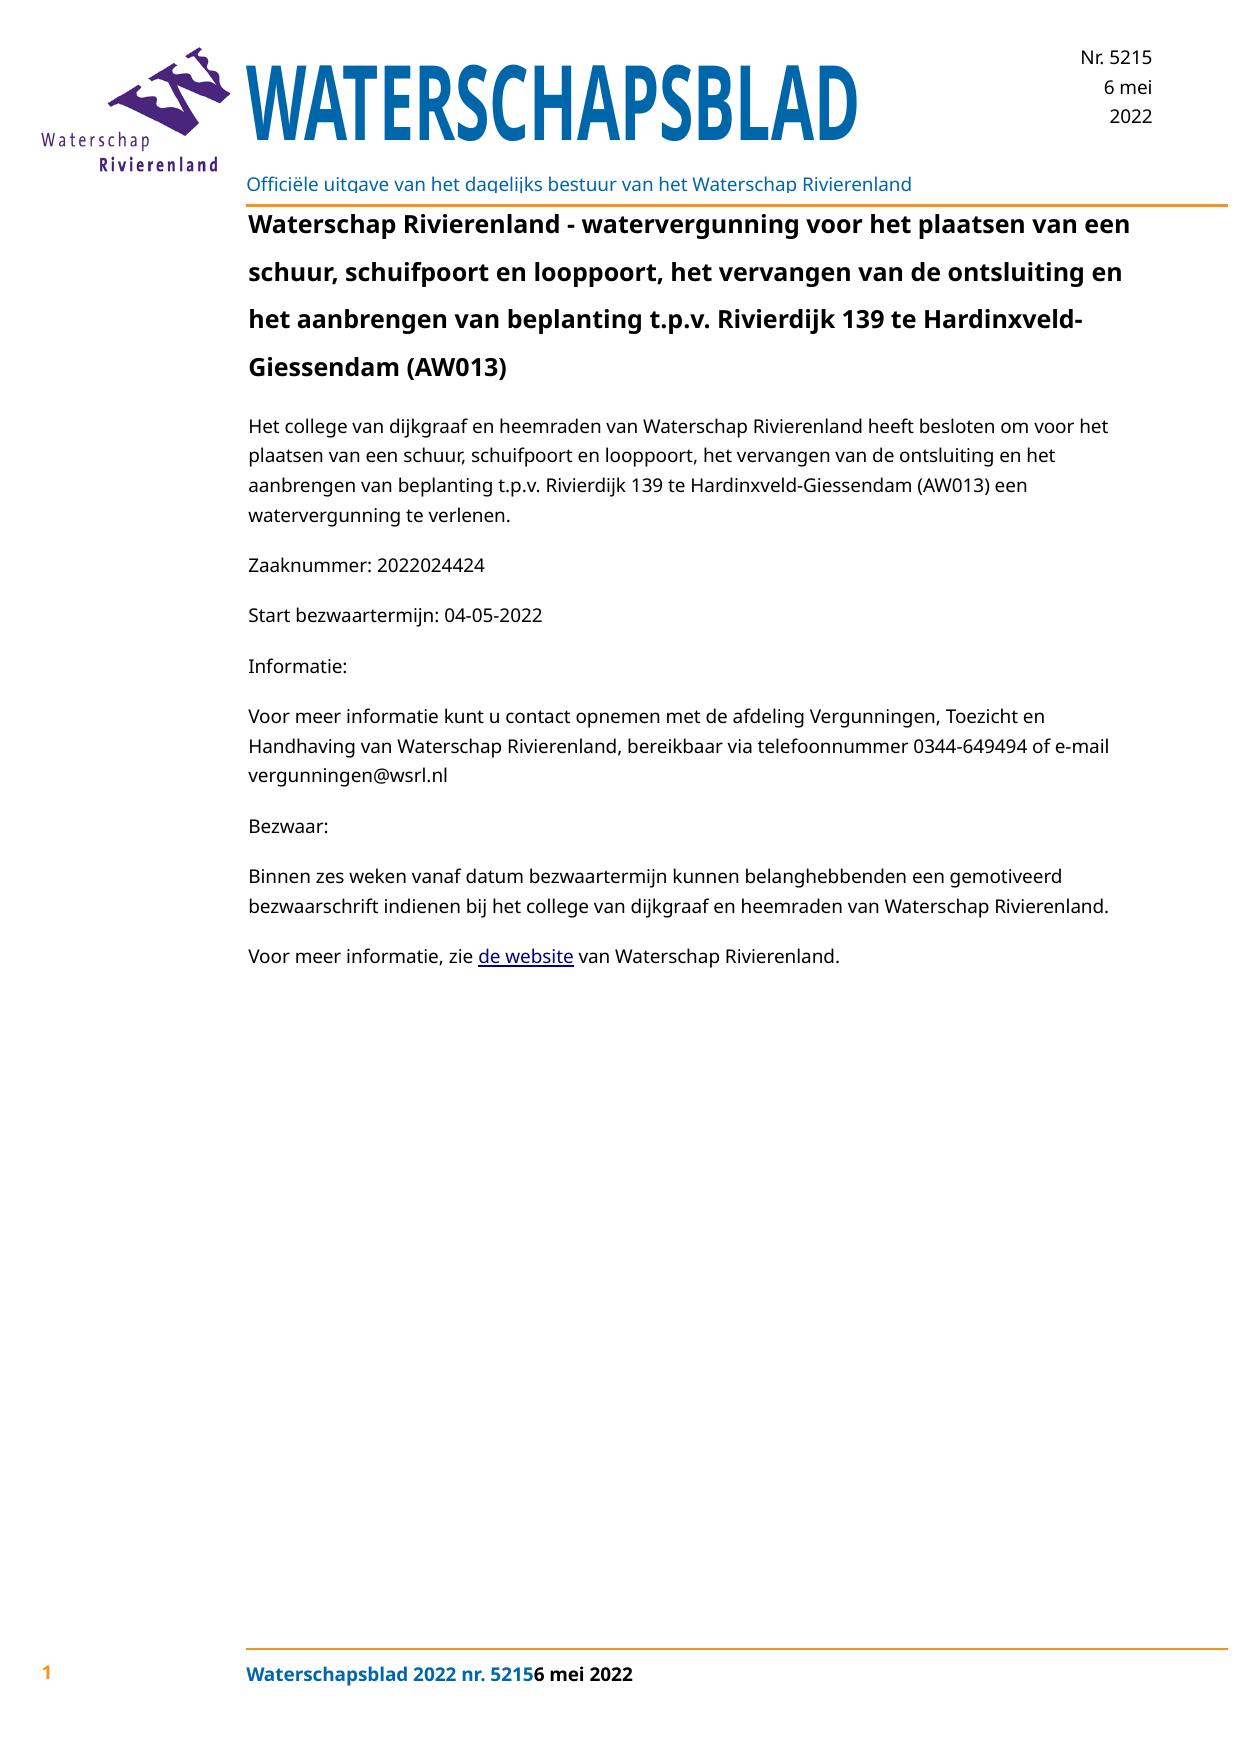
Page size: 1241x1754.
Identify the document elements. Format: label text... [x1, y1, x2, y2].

text Voor meer informatie, zie de website van Waterschap Rivierenland. [248, 943, 1152, 969]
text Binnen zes weken vanaf datum bezwaartermijn kunnen belanghebbenden een gemotiveerd bezwaarschrift indienen bij het college van dijkgraaf en heemraden van Waterschap Rivierenland. [248, 863, 1152, 919]
text Het college van dijkgraaf en heemraden van Waterschap Rivierenland heeft besloten om voor het plaatsen van een schuur, schuifpoort en looppoort, het vervangen van de ontsluiting en het aanbrengen van beplanting t.p.v. Rivierdijk 139 te Hardinxveld-Giessendam (AW013) een watervergunning te verlenen. [248, 413, 1152, 528]
text Zaaknummer: 2022024424 [248, 552, 1152, 578]
picture [41, 47, 231, 172]
text Start bezwaartermijn: 04-05-2022 [248, 603, 1152, 628]
text Waterschap Rivierenland - watervergunning voor het plaatsen van een schuur, schuifpoort en looppoort, het vervangen van de ontsluiting en het aanbrengen van beplanting t.p.v. Rivierdijk 139 te Hardinxveld-Giessendam (AW013) [248, 207, 1152, 384]
text Informatie: [248, 653, 1152, 679]
text Voor meer informatie kunt u contact opnemen met de afdeling Vergunningen, Toezicht en Handhaving van Waterschap Rivierenland, bereikbaar via telefoonnummer 0344-649494 of e-mail vergunningen@wsrl.nl [248, 703, 1152, 788]
text Bezwaar: [248, 813, 1152, 839]
